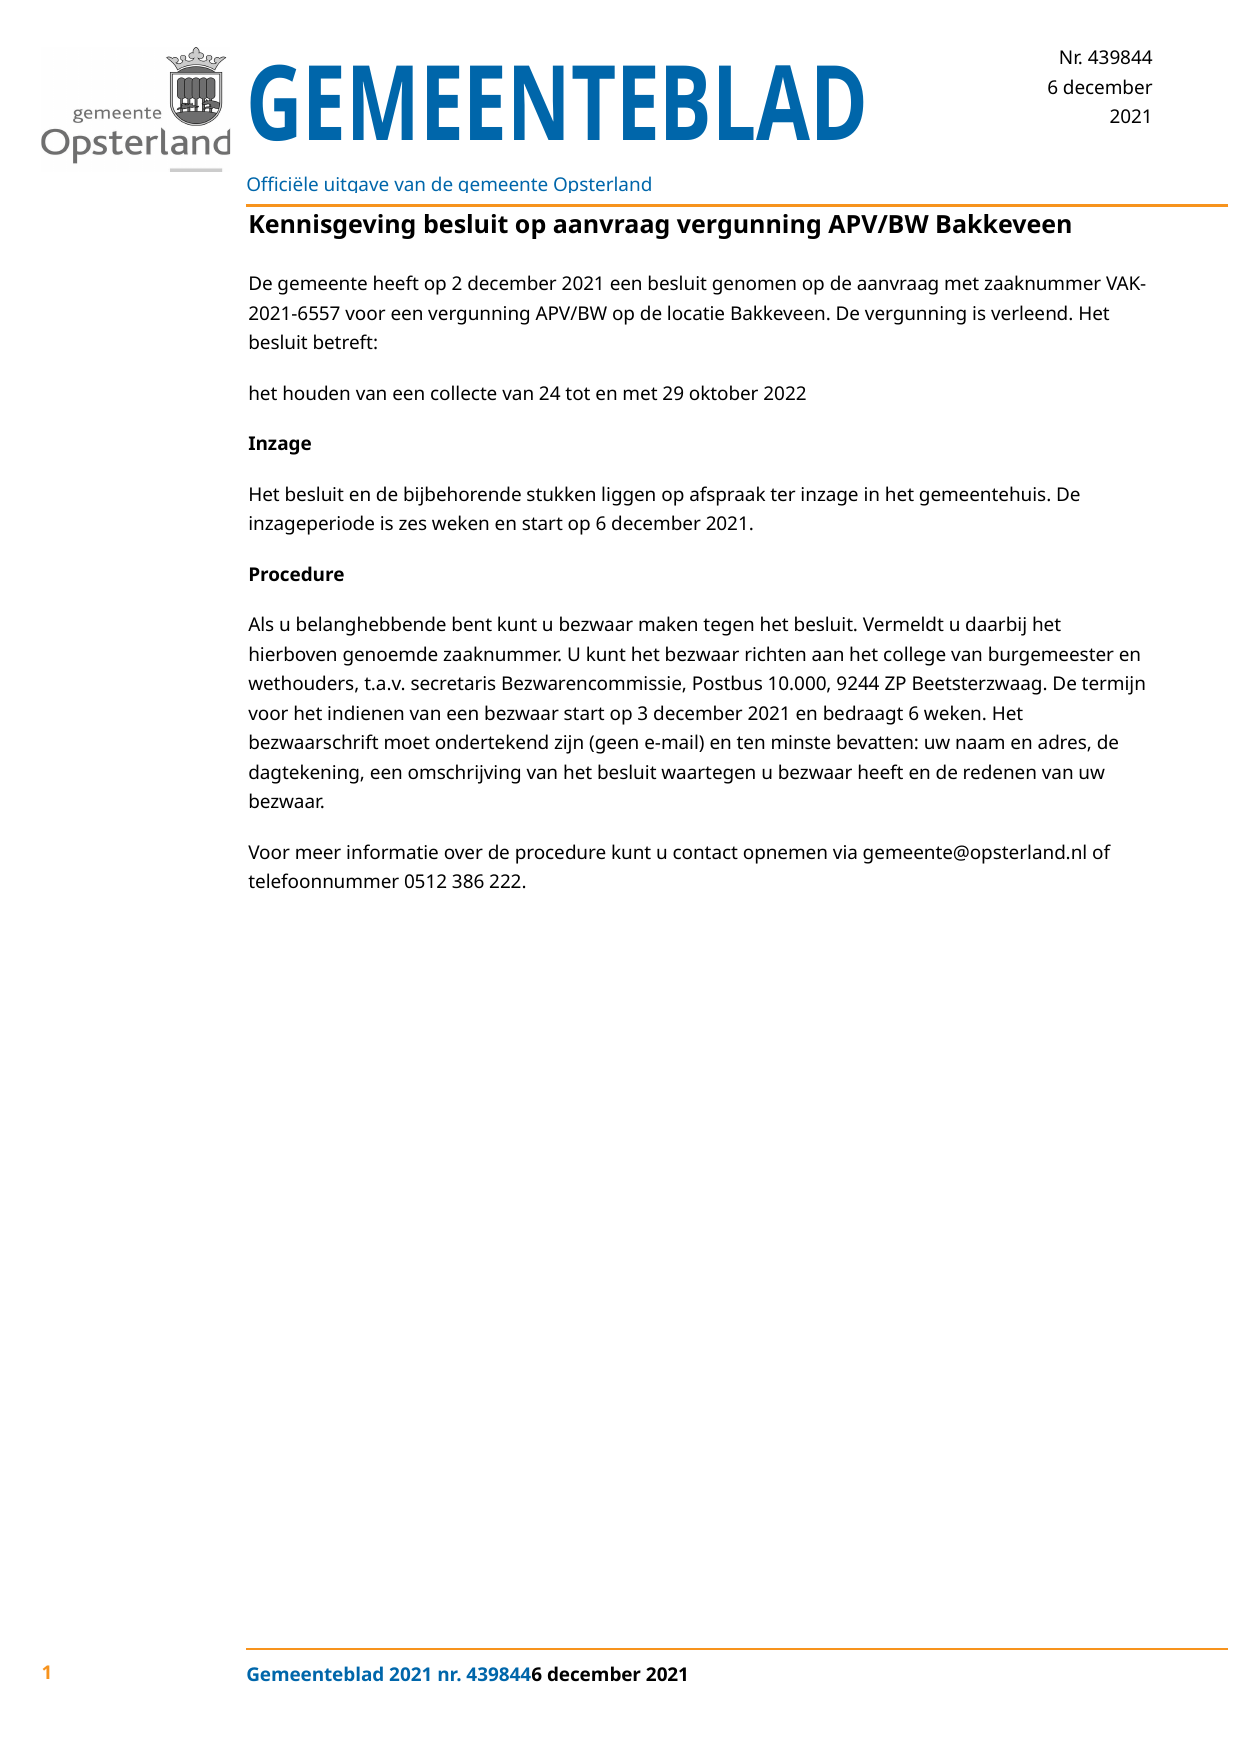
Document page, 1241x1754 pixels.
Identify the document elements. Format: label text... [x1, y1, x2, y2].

text Procedure [248, 561, 1152, 586]
text Het besluit en de bijbehorende stukken liggen op afspraak ter inzage in het gemeentehuis. De inzageperiode is zes weken en start op 6 december 2021. [248, 481, 1152, 536]
text Als u belanghebbende bent kunt u bezwaar maken tegen het besluit. Vermeldt u daarbij het hierboven genoemde zaaknummer. U kunt het bezwaar richten aan het college van burgemeester en wethouders, t.a.v. secretaris Bezwarencommissie, Postbus 10.000, 9244 ZP Beetsterzwaag. De termijn voor het indienen van een bezwaar start op 3 december 2021 en bedraagt 6 weken. Het bezwaarschrift moet ondertekend zijn (geen e-mail) en ten minste bevatten: uw naam en adres, de dagtekening, een omschrijving van het besluit waartegen u bezwaar heeft en de redenen van uw bezwaar. [248, 611, 1152, 814]
picture [41, 47, 231, 172]
text Voor meer informatie over de procedure kunt u contact opnemen via gemeente@opsterland.nl of telefoonnummer 0512 386 222. [248, 839, 1152, 894]
text De gemeente heeft op 2 december 2021 een besluit genomen op de aanvraag met zaaknummer VAK-2021-6557 voor een vergunning APV/BW op de locatie Bakkeveen. De vergunning is verleend. Het besluit betreft: [248, 270, 1152, 355]
text Inzage [248, 430, 1152, 456]
text Kennisgeving besluit op aanvraag vergunning APV/BW Bakkeveen [248, 207, 1152, 241]
text het houden van een collecte van 24 tot en met 29 oktober 2022 [248, 380, 1152, 406]
